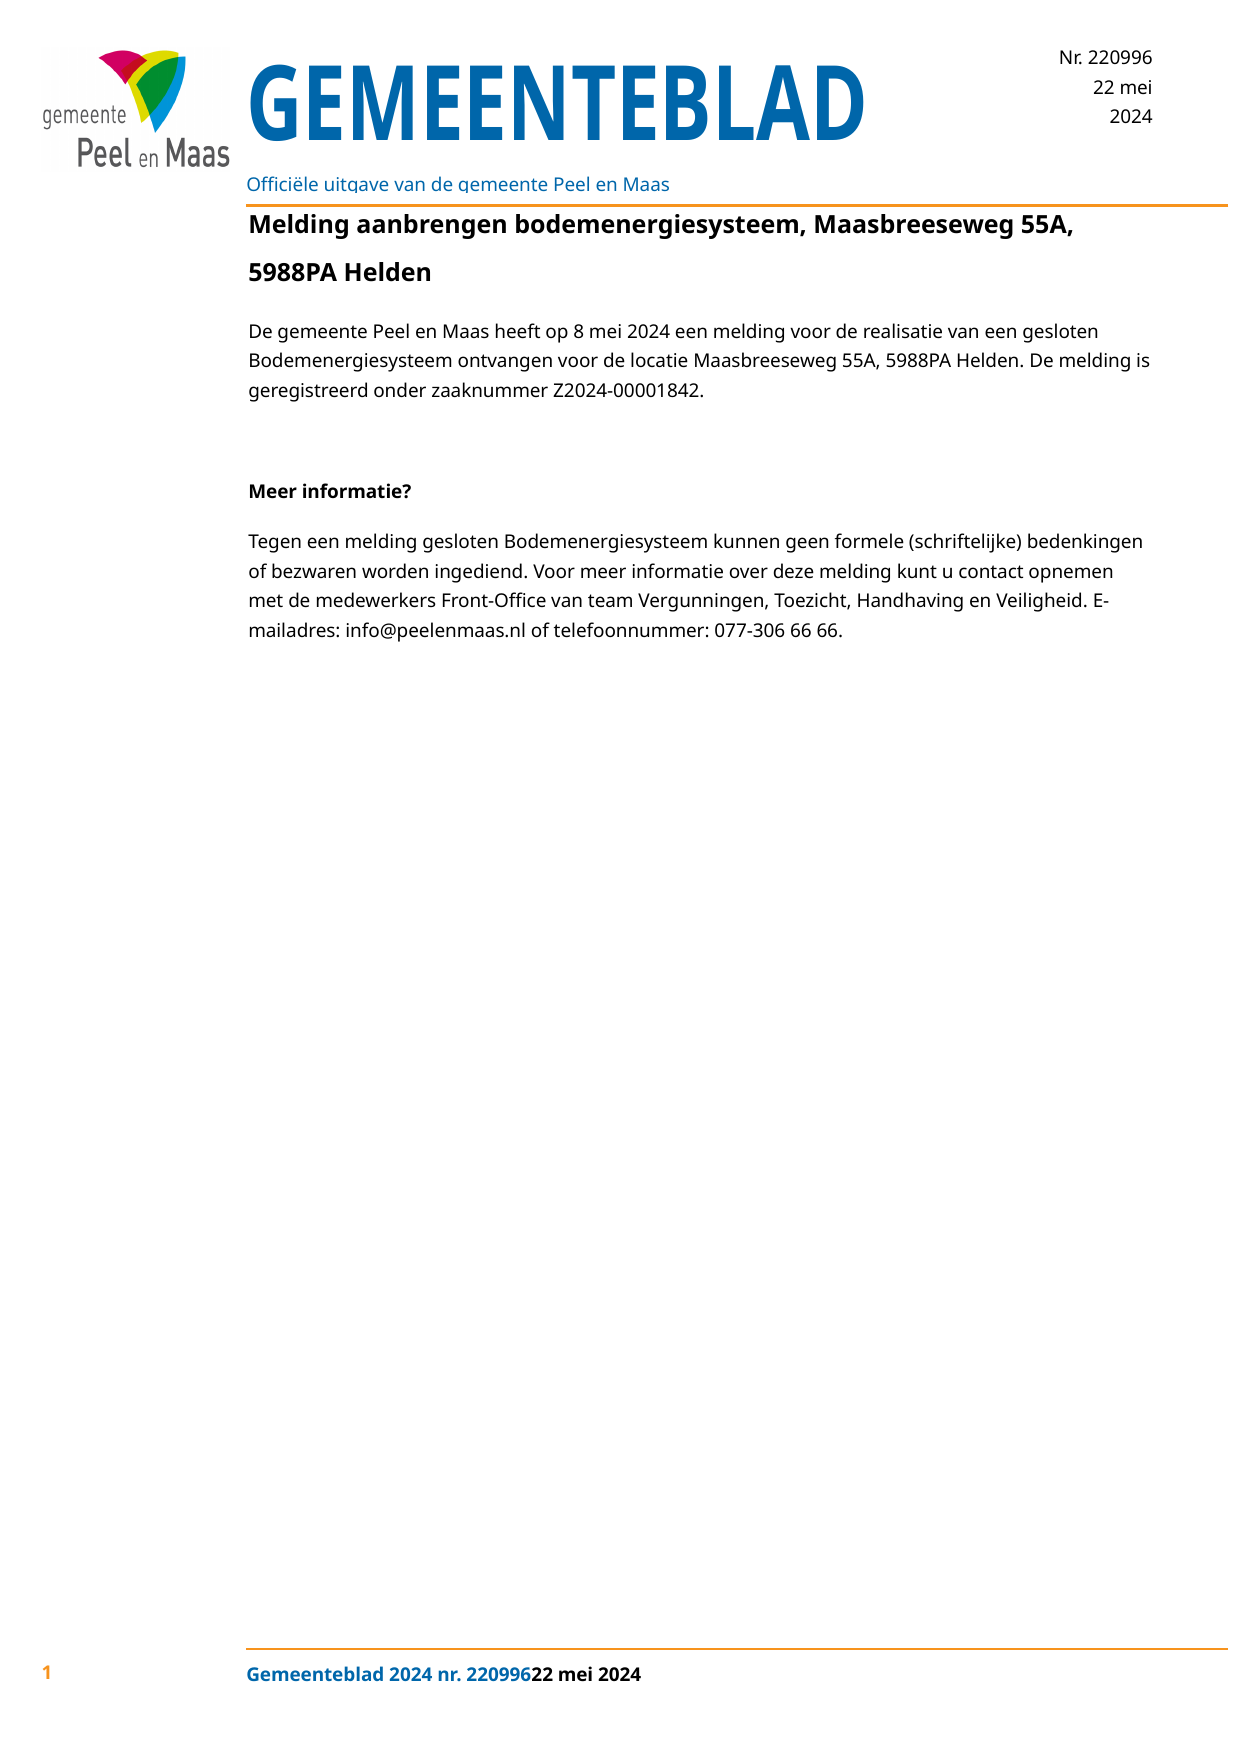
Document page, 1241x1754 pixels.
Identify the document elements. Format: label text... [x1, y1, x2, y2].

text Meer informatie? [248, 478, 1152, 504]
text Tegen een melding gesloten Bodemenergiesysteem kunnen geen formele (schriftelijke) bedenkingen of bezwaren worden ingediend. Voor meer informatie over deze melding kunt u contact opnemen met de medewerkers Front-Office van team Vergunningen, Toezicht, Handhaving en Veiligheid. E-mailadres: info@peelenmaas.nl of telefoonnummer: 077-306 66 66. [248, 528, 1152, 643]
text Melding aanbrengen bodemenergiesysteem, Maasbreeseweg 55A, 5988PA Helden [248, 207, 1152, 288]
picture [41, 47, 231, 172]
text De gemeente Peel en Maas heeft op 8 mei 2024 een melding voor de realisatie van een gesloten Bodemenergiesysteem ontvangen voor de locatie Maasbreeseweg 55A, 5988PA Helden. De melding is geregistreerd onder zaaknummer Z2024-00001842. [248, 318, 1152, 403]
